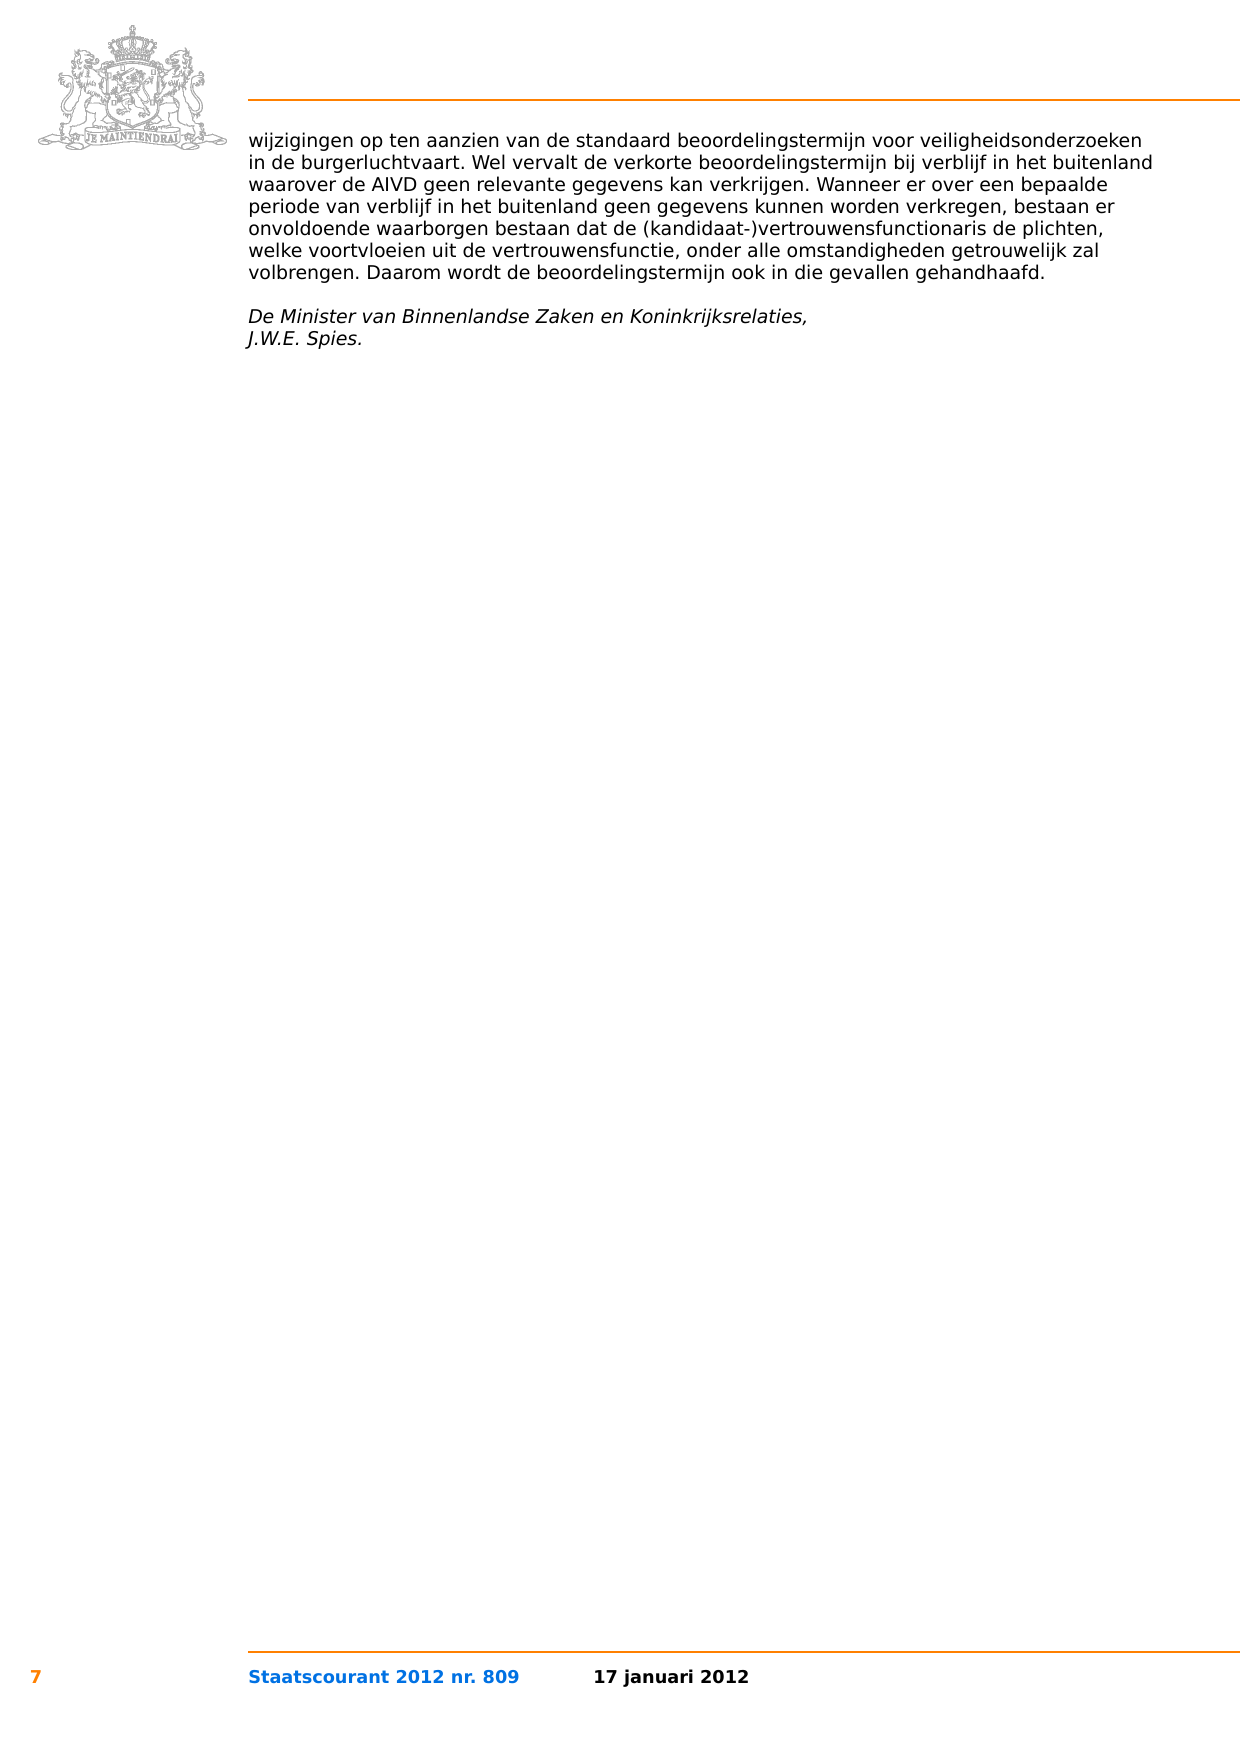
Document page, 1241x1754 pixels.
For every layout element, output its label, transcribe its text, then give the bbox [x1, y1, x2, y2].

text De Minister van Binnenlandse Zaken en Koninkrijksrelaties, J.W.E. Spies. [248, 306, 1163, 349]
picture [38, 25, 227, 150]
text wijzigingen op ten aanzien van de standaard beoordelingstermijn voor veiligheidsonderzoeken in de burgerluchtvaart. Wel vervalt de verkorte beoordelingstermijn bij verblijf in het buitenland waarover de AIVD geen relevante gegevens kan verkrijgen. Wanneer er over een bepaalde periode van verblijf in het buitenland geen gegevens kunnen worden verkregen, bestaan er onvoldoende waarborgen bestaan dat de (kandidaat-)vertrouwensfunctionaris de plichten, welke voortvloeien uit de vertrouwensfunctie, onder alle omstandigheden getrouwelijk zal volbrengen. Daarom wordt de beoordelingstermijn ook in die gevallen gehandhaafd. [248, 130, 1163, 284]
